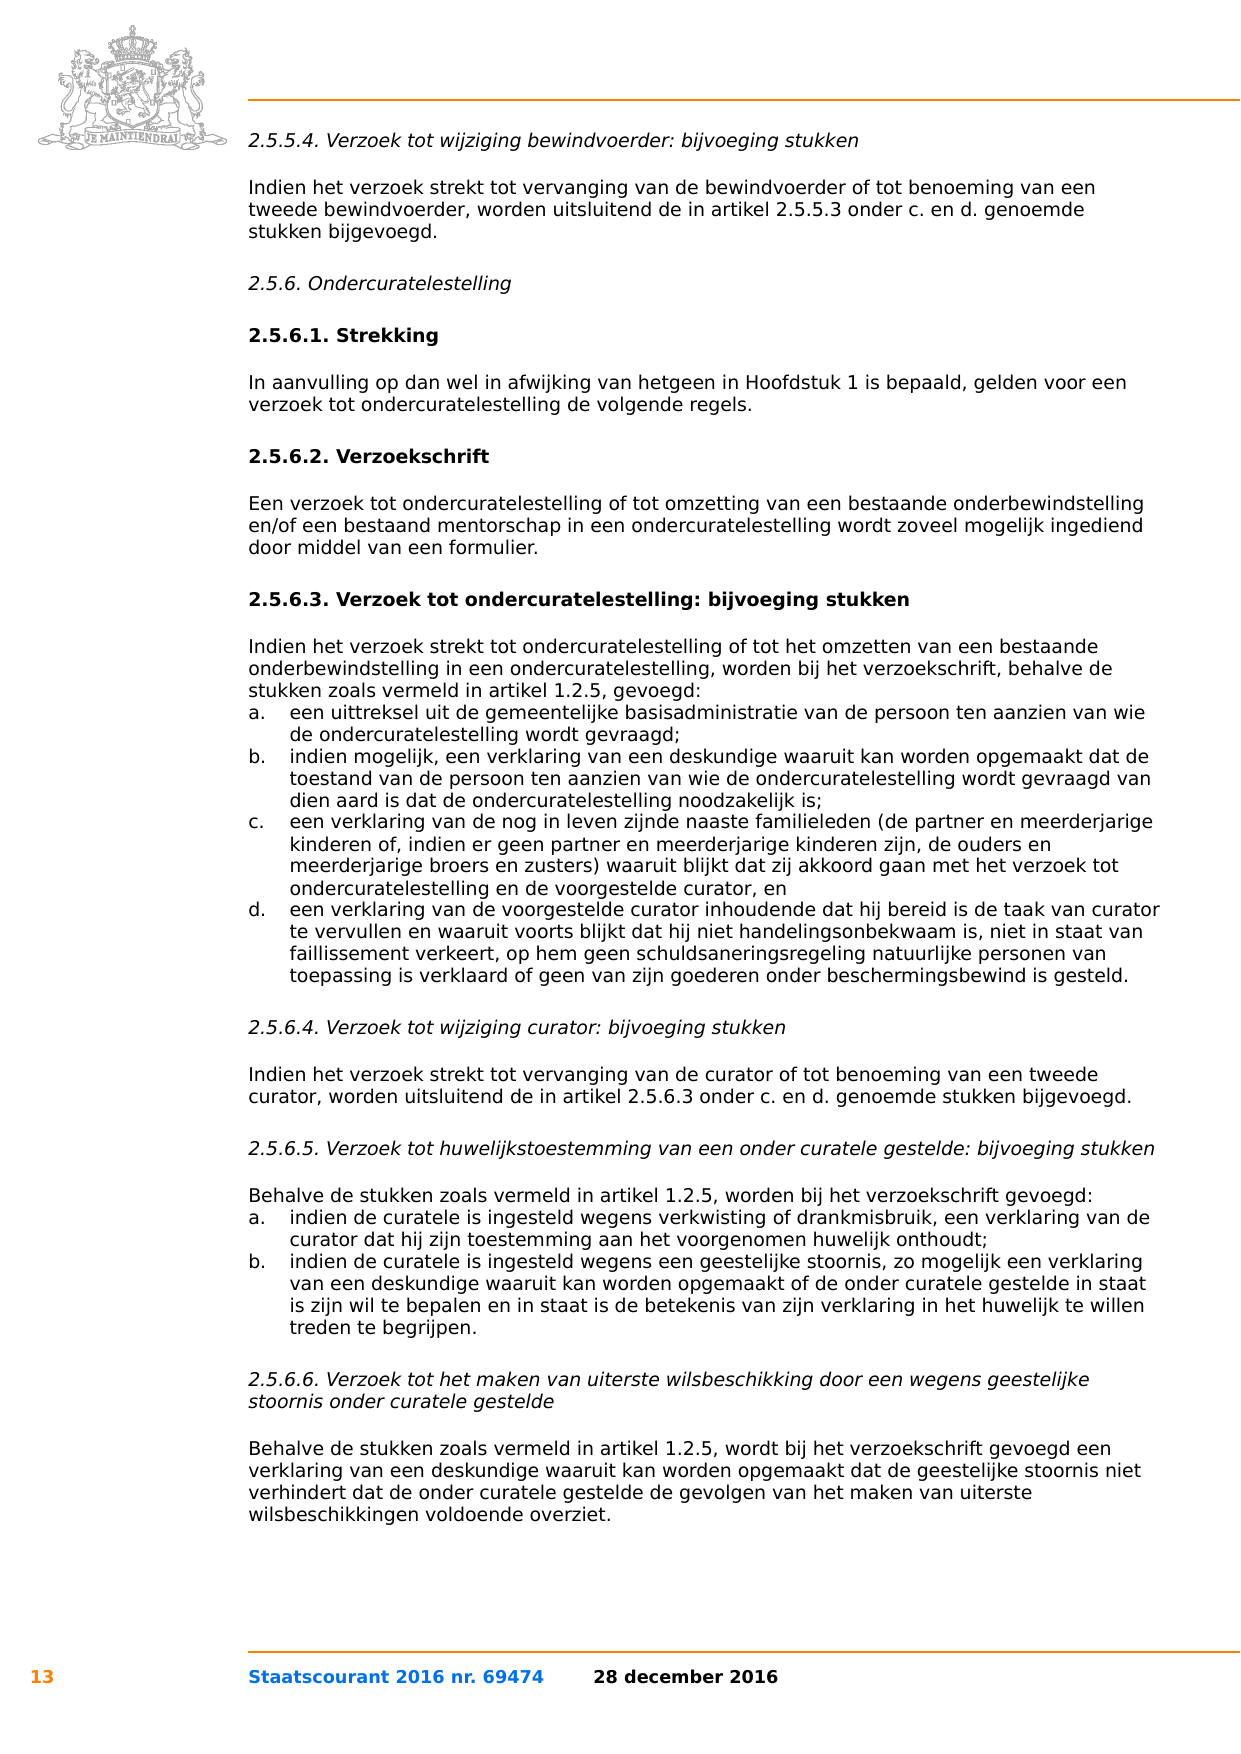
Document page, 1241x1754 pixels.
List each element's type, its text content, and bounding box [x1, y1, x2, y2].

text c. een verklaring van de nog in leven zijnde naaste familieleden (de partner en meerderjarige kinderen of, indien er geen partner en meerderjarige kinderen zijn, de ouders en meerderjarige broers en zusters) waaruit blijkt dat zij akkoord gaan met het verzoek tot ondercuratelestelling en de voorgestelde curator, en [248, 811, 1163, 899]
subtitle 2.5.6.5. Verzoek tot huwelijkstoestemming van een onder curatele gestelde: bijvoeging stukken [248, 1138, 1163, 1160]
subtitle 2.5.6.2. Verzoekschrift [248, 446, 1163, 468]
text Behalve de stukken zoals vermeld in artikel 1.2.5, worden bij het verzoekschrift gevoegd: [248, 1185, 1163, 1207]
subtitle 2.5.6. Ondercuratelestelling [248, 273, 1163, 295]
text b. indien mogelijk, een verklaring van een deskundige waaruit kan worden opgemaakt dat de toestand van de persoon ten aanzien van wie de ondercuratelestelling wordt gevraagd van dien aard is dat de ondercuratelestelling noodzakelijk is; [248, 746, 1163, 811]
subtitle 2.5.5.4. Verzoek tot wijziging bewindvoerder: bijvoeging stukken [248, 130, 1163, 152]
text d. een verklaring van de voorgestelde curator inhoudende dat hij bereid is de taak van curator te vervullen en waaruit voorts blijkt dat hij niet handelingsonbekwaam is, niet in staat van faillissement verkeert, op hem geen schuldsaneringsregeling natuurlijke personen van toepassing is verklaard of geen van zijn goederen onder beschermingsbewind is gesteld. [248, 899, 1163, 987]
subtitle 2.5.6.4. Verzoek tot wijziging curator: bijvoeging stukken [248, 1017, 1163, 1039]
text Indien het verzoek strekt tot vervanging van de curator of tot benoeming van een tweede curator, worden uitsluitend de in artikel 2.5.6.3 onder c. en d. genoemde stukken bijgevoegd. [248, 1064, 1163, 1108]
text Behalve de stukken zoals vermeld in artikel 1.2.5, wordt bij het verzoekschrift gevoegd een verklaring van een deskundige waaruit kan worden opgemaakt dat de geestelijke stoornis niet verhindert dat de onder curatele gestelde de gevolgen van het maken van uiterste wilsbeschikkingen voldoende overziet. [248, 1438, 1163, 1526]
text Indien het verzoek strekt tot vervanging van de bewindvoerder of tot benoeming van een tweede bewindvoerder, worden uitsluitend de in artikel 2.5.5.3 onder c. en d. genoemde stukken bijgevoegd. [248, 177, 1163, 243]
subtitle 2.5.6.3. Verzoek tot ondercuratelestelling: bijvoeging stukken [248, 589, 1163, 611]
text b. indien de curatele is ingesteld wegens een geestelijke stoornis, zo mogelijk een verklaring van een deskundige waaruit kan worden opgemaakt of de onder curatele gestelde in staat is zijn wil te bepalen en in staat is de betekenis van zijn verklaring in het huwelijk te willen treden te begrijpen. [248, 1251, 1163, 1339]
subtitle 2.5.6.1. Strekking [248, 325, 1163, 347]
text Indien het verzoek strekt tot ondercuratelestelling of tot het omzetten van een bestaande onderbewindstelling in een ondercuratelestelling, worden bij het verzoekschrift, behalve de stukken zoals vermeld in artikel 1.2.5, gevoegd: [248, 636, 1163, 702]
text Een verzoek tot ondercuratelestelling of tot omzetting van een bestaande onderbewindstelling en/of een bestaand mentorschap in een ondercuratelestelling wordt zoveel mogelijk ingediend door middel van een formulier. [248, 493, 1163, 559]
picture [38, 25, 227, 150]
text a. een uittreksel uit de gemeentelijke basisadministratie van de persoon ten aanzien van wie de ondercuratelestelling wordt gevraagd; [248, 702, 1163, 746]
text a. indien de curatele is ingesteld wegens verkwisting of drankmisbruik, een verklaring van de curator dat hij zijn toestemming aan het voorgenomen huwelijk onthoudt; [248, 1207, 1163, 1251]
subtitle 2.5.6.6. Verzoek tot het maken van uiterste wilsbeschikking door een wegens geestelijke stoornis onder curatele gestelde [248, 1369, 1163, 1413]
text In aanvulling op dan wel in afwijking van hetgeen in Hoofdstuk 1 is bepaald, gelden voor een verzoek tot ondercuratelestelling de volgende regels. [248, 372, 1163, 416]
